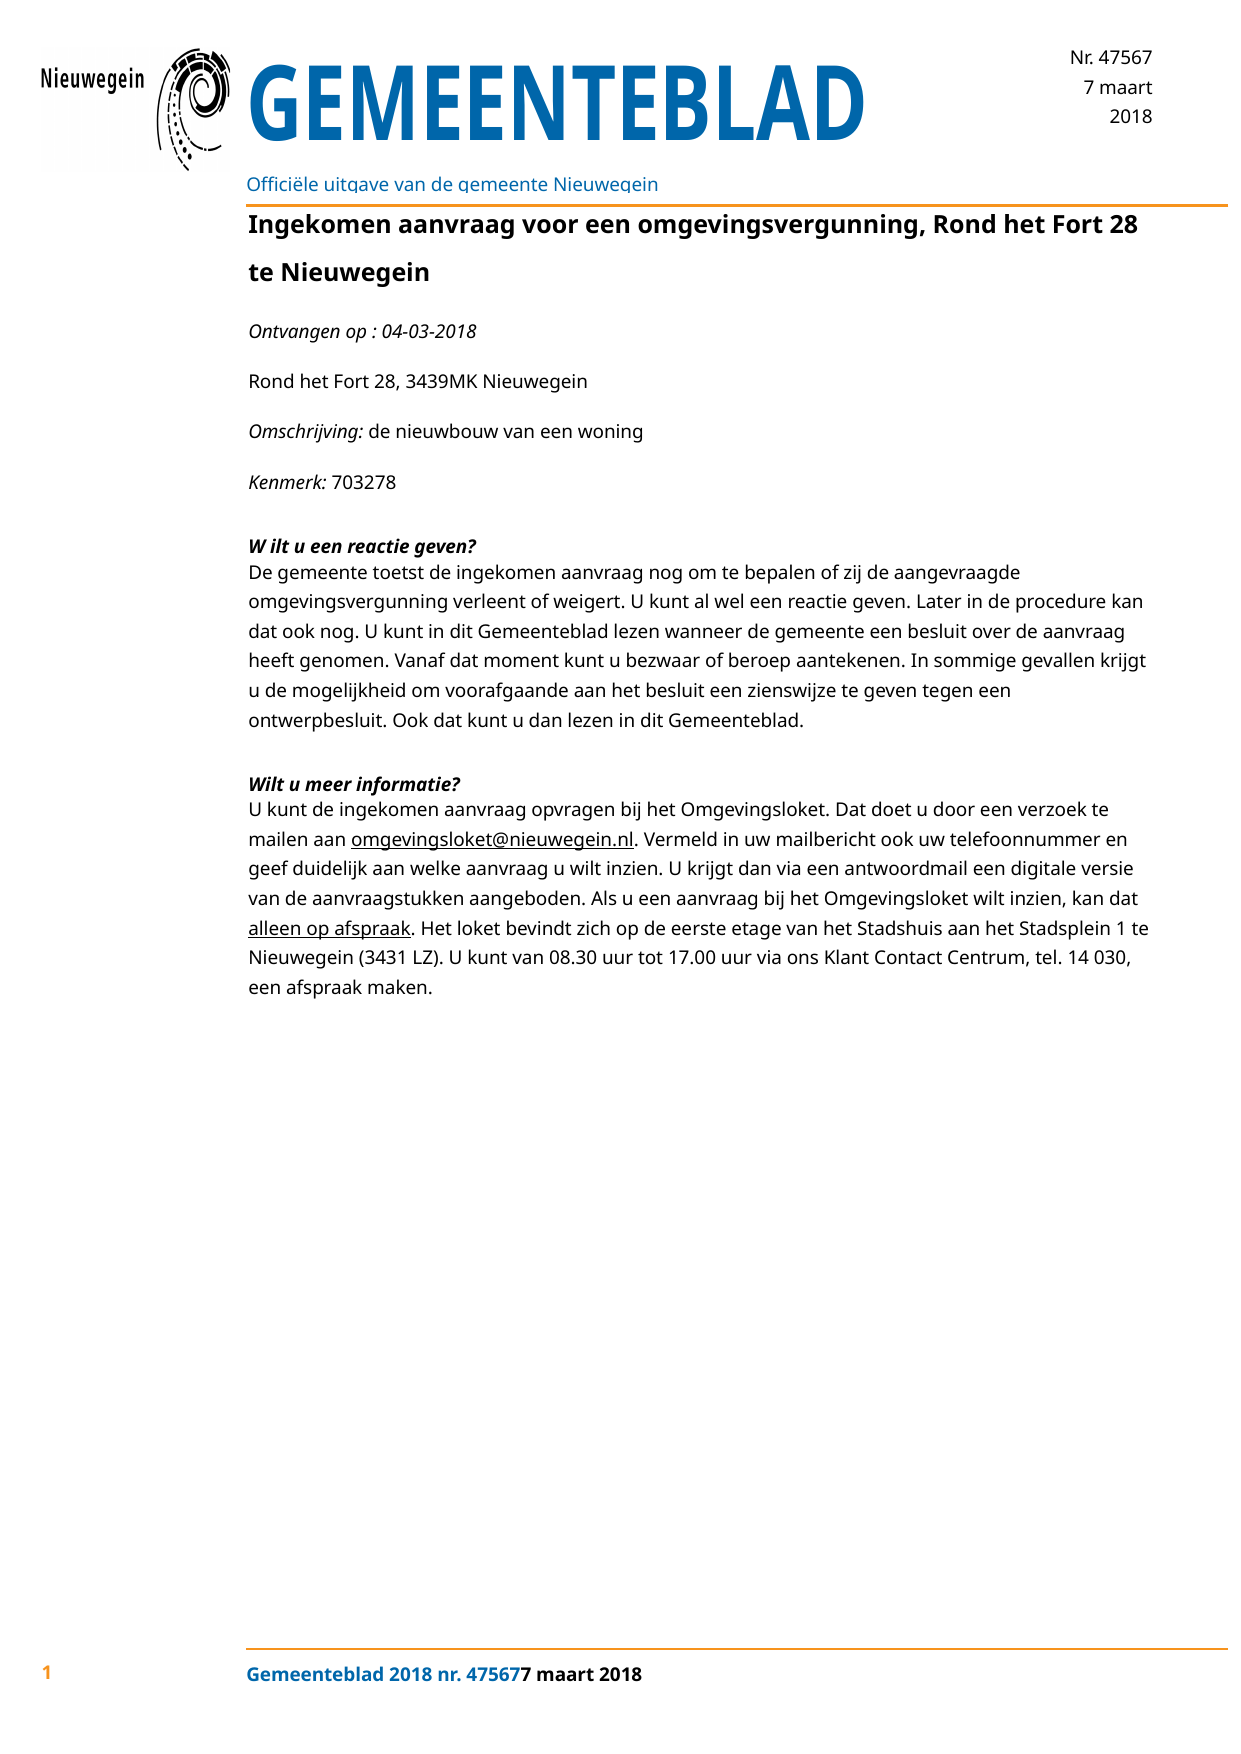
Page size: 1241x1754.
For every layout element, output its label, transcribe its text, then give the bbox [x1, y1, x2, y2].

text Kenmerk: 703278 [248, 469, 1152, 495]
text Ontvangen op : 04-03-2018 [248, 318, 1152, 344]
text Rond het Fort 28, 3439MK Nieuwegein [248, 368, 1152, 394]
text U kunt de ingekomen aanvraag opvragen bij het Omgevingsloket. Dat doet u door een verzoek te mailen aan omgevingsloket@nieuwegein.nl. Vermeld in uw mailbericht ook uw telefoonnummer en geef duidelijk aan welke aanvraag u wilt inzien. U krijgt dan via een antwoordmail een digitale versie van de aanvraagstukken aangeboden. Als u een aanvraag bij het Omgevingsloket wilt inzien, kan dat alleen op afspraak. Het loket bevindt zich op de eerste etage van het Stadshuis aan het Stadsplein 1 te Nieuwegein (3431 LZ). U kunt van 08.30 uur tot 17.00 uur via ons Klant Contact Centrum, tel. 14 030, een afspraak maken. [248, 796, 1152, 1000]
text De gemeente toetst de ingekomen aanvraag nog om te bepalen of zij de aangevraagde omgevingsvergunning verleent of weigert. U kunt al wel een reactie geven. Later in de procedure kan dat ook nog. U kunt in dit Gemeenteblad lezen wanneer de gemeente een besluit over de aanvraag heeft genomen. Vanaf dat moment kunt u bezwaar of beroep aantekenen. In sommige gevallen krijgt u de mogelijkheid om voorafgaande aan het besluit een zienswijze te geven tegen een ontwerpbesluit. Ook dat kunt u dan lezen in dit Gemeenteblad. [248, 559, 1152, 732]
picture [41, 47, 231, 172]
text Ingekomen aanvraag voor een omgevingsvergunning, Rond het Fort 28 te Nieuwegein [248, 207, 1152, 288]
text W ilt u een reactie geven? [248, 533, 1152, 559]
text Omschrijving: de nieuwbouw van een woning [248, 419, 1152, 444]
text Wilt u meer informatie? [248, 771, 1152, 796]
